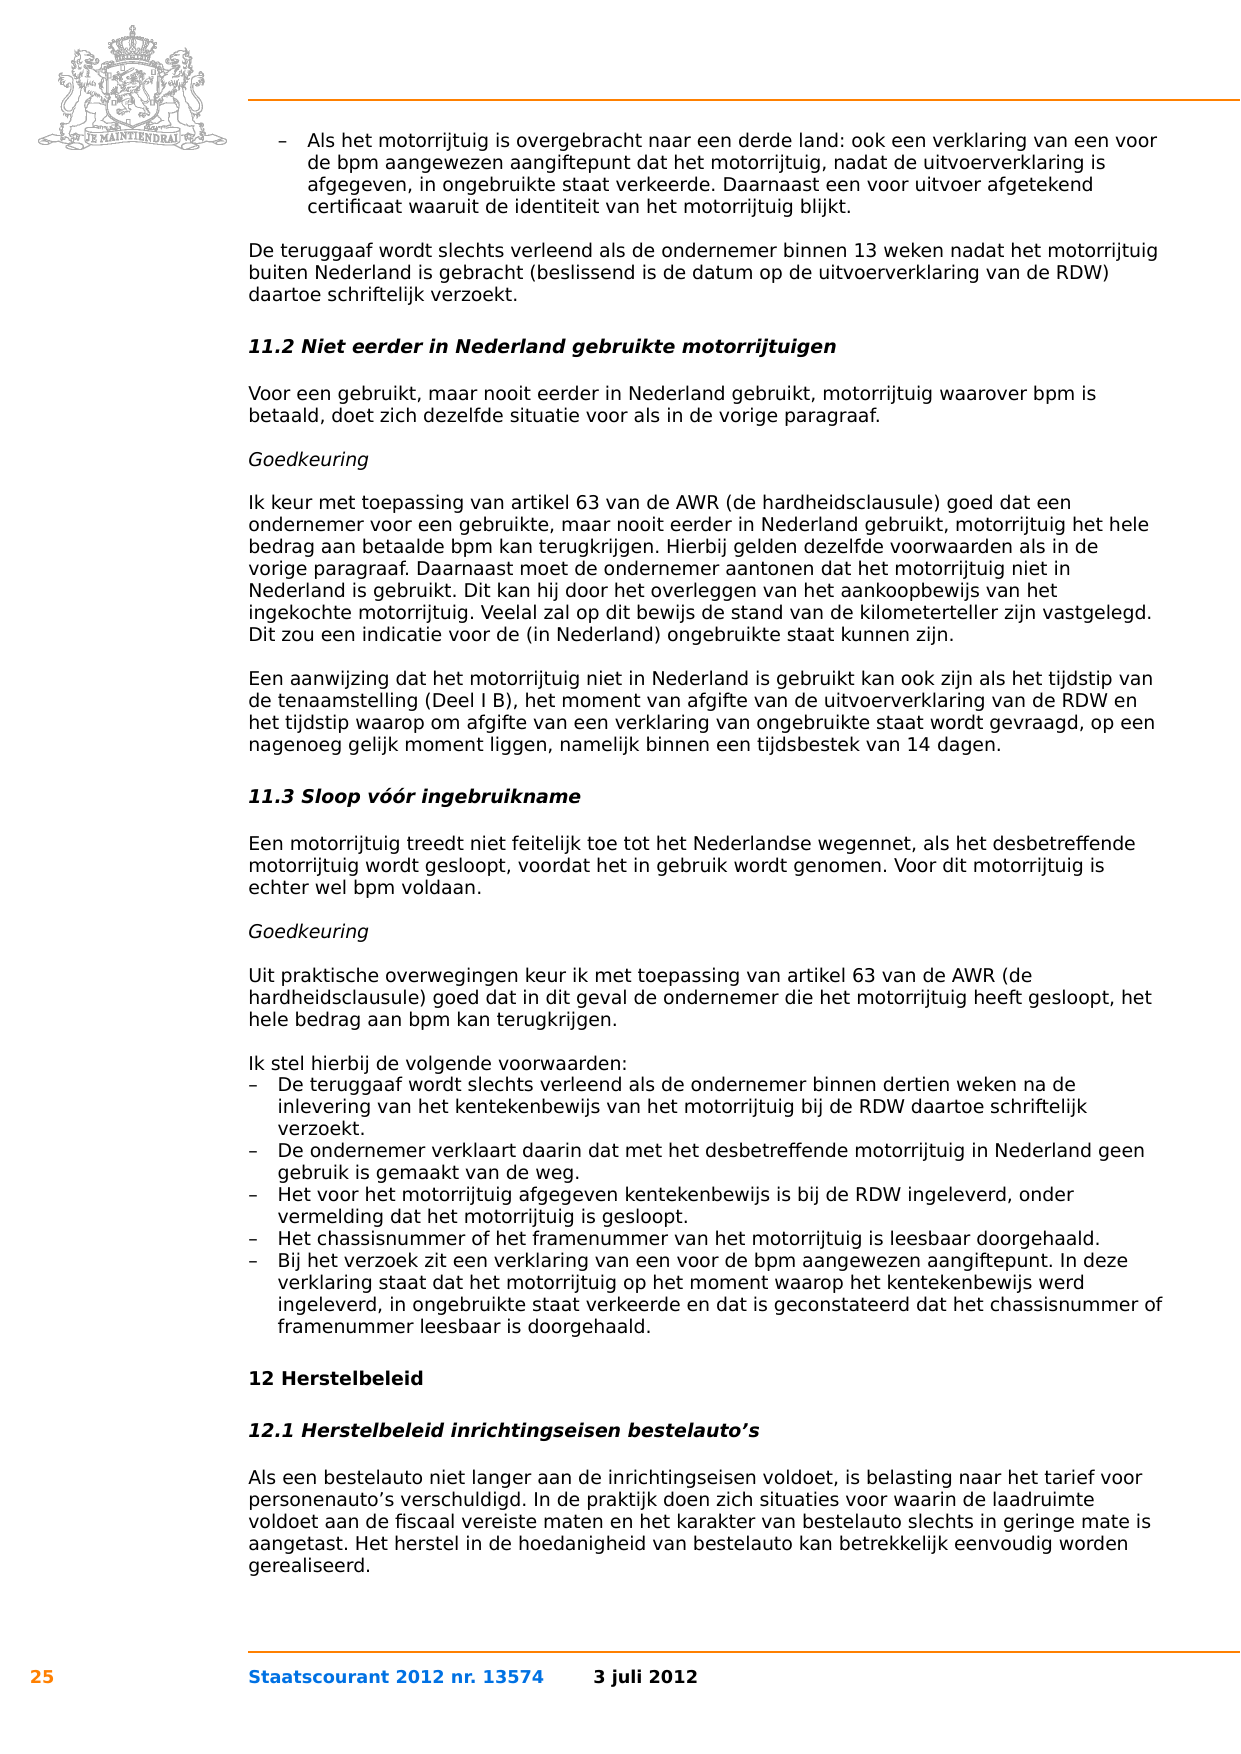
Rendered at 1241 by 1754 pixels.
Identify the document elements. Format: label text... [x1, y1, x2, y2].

text Ik stel hierbij de volgende voorwaarden: [248, 1052, 1163, 1074]
picture [38, 25, 227, 150]
text De teruggaaf wordt slechts verleend als de ondernemer binnen 13 weken nadat het motorrijtuig buiten Nederland is gebracht (beslissend is de datum op de uitvoerverklaring van de RDW) daartoe schriftelijk verzoekt. [248, 240, 1163, 306]
text – Als het motorrijtuig is overgebracht naar een derde land: ook een verklaring van een voor de bpm aangewezen aangiftepunt dat het motorrijtuig, nadat de uitvoerverklaring is afgegeven, in ongebruikte staat verkeerde. Daarnaast een voor uitvoer afgetekend certificaat waaruit de identiteit van het motorrijtuig blijkt. [278, 130, 1163, 218]
subtitle 12 Herstelbeleid [248, 1368, 1163, 1390]
text – De teruggaaf wordt slechts verleend als de ondernemer binnen dertien weken na de inlevering van het kentekenbewijs van het motorrijtuig bij de RDW daartoe schriftelijk verzoekt. [248, 1074, 1163, 1140]
subtitle Goedkeuring [248, 448, 1163, 470]
text Een aanwijzing dat het motorrijtuig niet in Nederland is gebruikt kan ook zijn als het tijdstip van de tenaamstelling (Deel I B), het moment van afgifte van de uitvoerverklaring van de RDW en het tijdstip waarop om afgifte van een verklaring van ongebruikte staat wordt gevraagd, op een nagenoeg gelijk moment liggen, namelijk binnen een tijdsbestek van 14 dagen. [248, 668, 1163, 756]
text Als een bestelauto niet langer aan de inrichtingseisen voldoet, is belasting naar het tarief voor personenauto’s verschuldigd. In de praktijk doen zich situaties voor waarin de laadruimte voldoet aan de fiscaal vereiste maten en het karakter van bestelauto slechts in geringe mate is aangetast. Het herstel in de hoedanigheid van bestelauto kan betrekkelijk eenvoudig worden gerealiseerd. [248, 1467, 1163, 1577]
text – De ondernemer verklaart daarin dat met het desbetreffende motorrijtuig in Nederland geen gebruik is gemaakt van de weg. [248, 1140, 1163, 1184]
subtitle 12.1 Herstelbeleid inrichtingseisen bestelauto’s [248, 1420, 1163, 1442]
text Een motorrijtuig treedt niet feitelijk toe tot het Nederlandse wegennet, als het desbetreffende motorrijtuig wordt gesloopt, voordat het in gebruik wordt genomen. Voor dit motorrijtuig is echter wel bpm voldaan. [248, 833, 1163, 899]
text Voor een gebruikt, maar nooit eerder in Nederland gebruikt, motorrijtuig waarover bpm is betaald, doet zich dezelfde situatie voor als in de vorige paragraaf. [248, 383, 1163, 427]
text Uit praktische overwegingen keur ik met toepassing van artikel 63 van de AWR (de hardheidsclausule) goed dat in dit geval de ondernemer die het motorrijtuig heeft gesloopt, het hele bedrag aan bpm kan terugkrijgen. [248, 964, 1163, 1031]
subtitle Goedkeuring [248, 921, 1163, 943]
subtitle 11.2 Niet eerder in Nederland gebruikte motorrijtuigen [248, 336, 1163, 358]
text – Het voor het motorrijtuig afgegeven kentekenbewijs is bij de RDW ingeleverd, onder vermelding dat het motorrijtuig is gesloopt. [248, 1184, 1163, 1228]
text – Bij het verzoek zit een verklaring van een voor de bpm aangewezen aangiftepunt. In deze verklaring staat dat het motorrijtuig op het moment waarop het kentekenbewijs werd ingeleverd, in ongebruikte staat verkeerde en dat is geconstateerd dat het chassisnummer of framenummer leesbaar is doorgehaald. [248, 1250, 1163, 1338]
text Ik keur met toepassing van artikel 63 van de AWR (de hardheidsclausule) goed dat een ondernemer voor een gebruikte, maar nooit eerder in Nederland gebruikt, motorrijtuig het hele bedrag aan betaalde bpm kan terugkrijgen. Hierbij gelden dezelfde voorwaarden als in de vorige paragraaf. Daarnaast moet de ondernemer aantonen dat het motorrijtuig niet in Nederland is gebruikt. Dit kan hij door het overleggen van het aankoopbewijs van het ingekochte motorrijtuig. Veelal zal op dit bewijs de stand van de kilometerteller zijn vastgelegd. Dit zou een indicatie voor de (in Nederland) ongebruikte staat kunnen zijn. [248, 492, 1163, 646]
text – Het chassisnummer of het framenummer van het motorrijtuig is leesbaar doorgehaald. [248, 1228, 1163, 1250]
subtitle 11.3 Sloop vóór ingebruikname [248, 786, 1163, 808]
